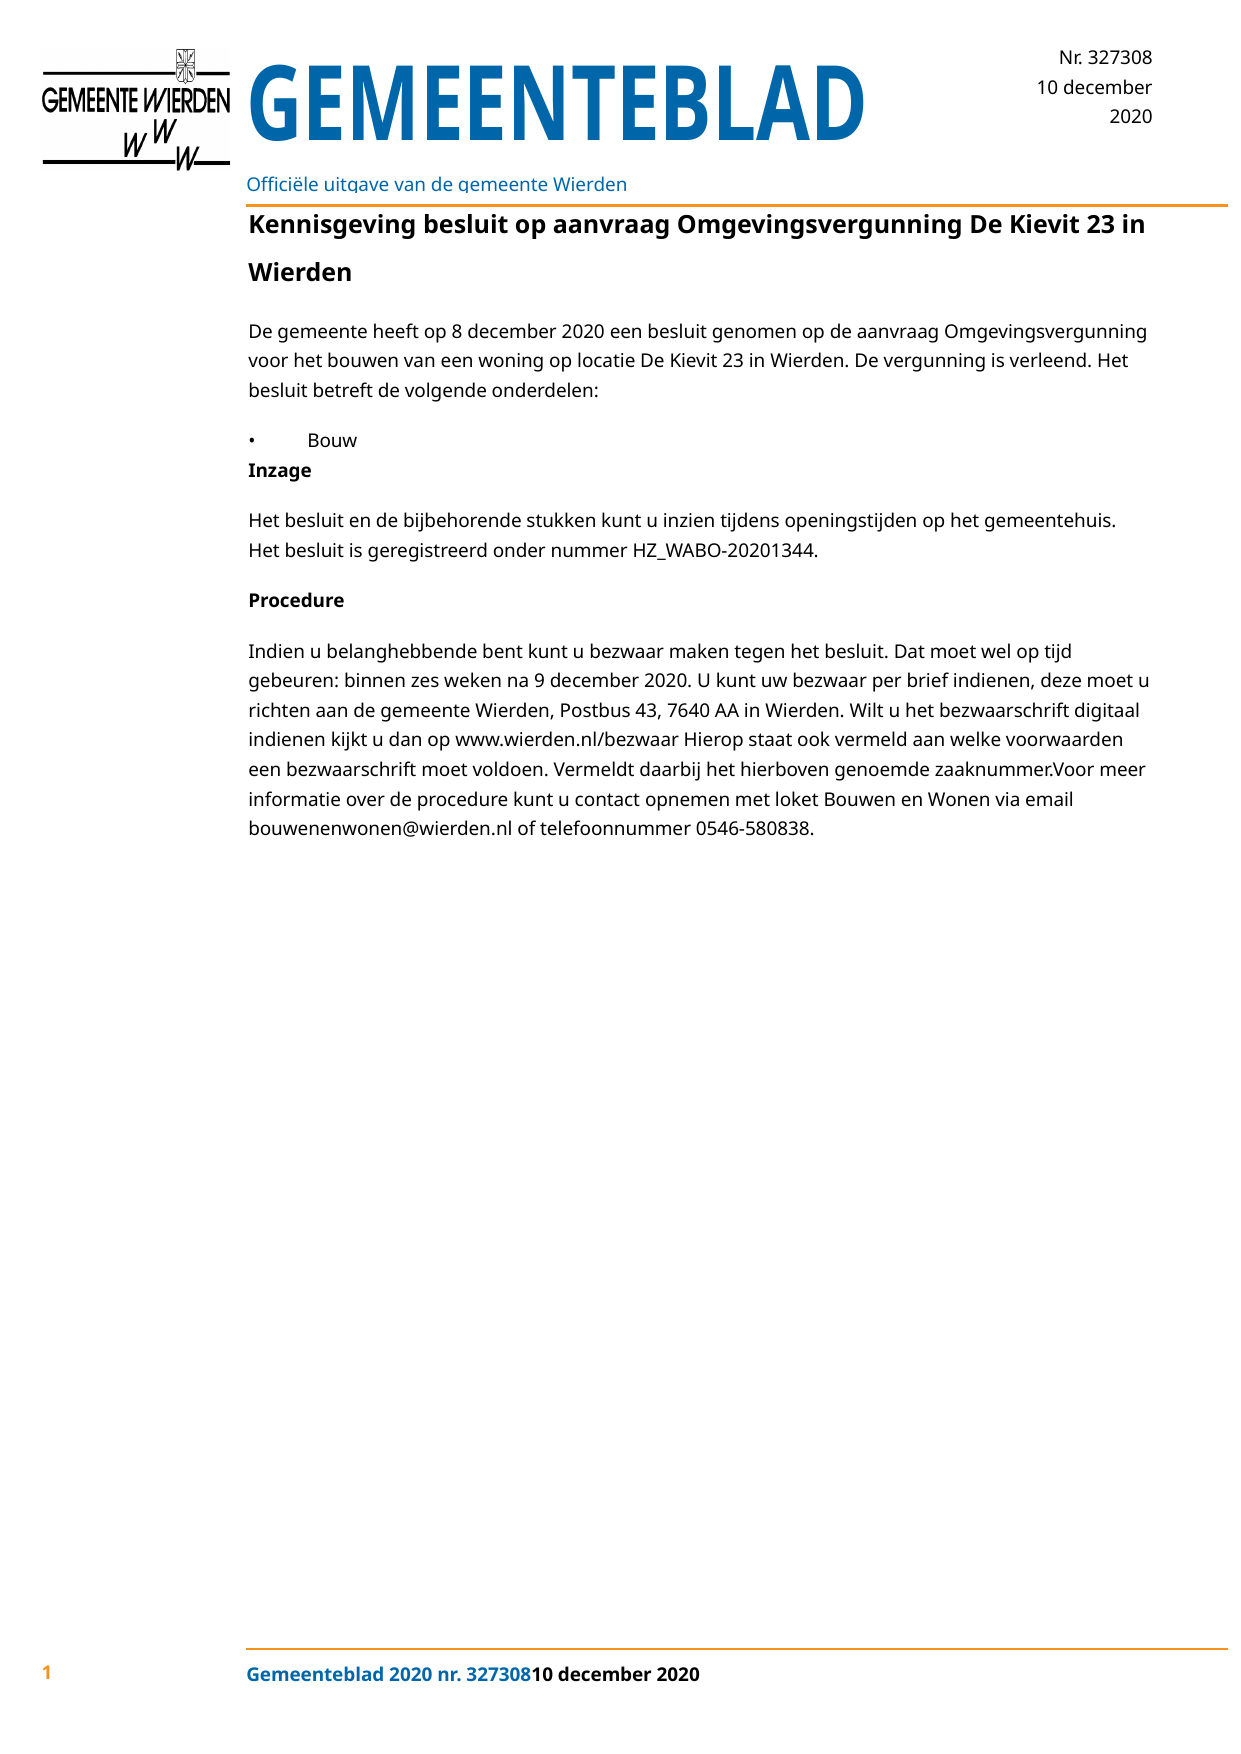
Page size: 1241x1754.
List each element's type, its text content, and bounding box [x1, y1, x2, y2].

list Bouw [248, 427, 1152, 453]
text Indien u belanghebbende bent kunt u bezwaar maken tegen het besluit. Dat moet wel op tijd gebeuren: binnen zes weken na 9 december 2020. U kunt uw bezwaar per brief indienen, deze moet u richten aan de gemeente Wierden, Postbus 43, 7640 AA in Wierden. Wilt u het bezwaarschrift digitaal indienen kijkt u dan op www.wierden.nl/bezwaar Hierop staat ook vermeld aan welke voorwaarden een bezwaarschrift moet voldoen. Vermeldt daarbij het hierboven genoemde zaaknummer.Voor meer informatie over de procedure kunt u contact opnemen met loket Bouwen en Wonen via email bouwenenwonen@wierden.nl of telefoonnummer 0546-580838. [248, 638, 1152, 841]
picture [41, 47, 231, 172]
text Inzage [248, 457, 1152, 483]
text De gemeente heeft op 8 december 2020 een besluit genomen op de aanvraag Omgevingsvergunning voor het bouwen van een woning op locatie De Kievit 23 in Wierden. De vergunning is verleend. Het besluit betreft de volgende onderdelen: [248, 318, 1152, 403]
text Procedure [248, 587, 1152, 613]
text Kennisgeving besluit op aanvraag Omgevingsvergunning De Kievit 23 in Wierden [248, 207, 1152, 288]
text Het besluit en de bijbehorende stukken kunt u inzien tijdens openingstijden op het gemeentehuis. Het besluit is geregistreerd onder nummer HZ_WABO-20201344. [248, 507, 1152, 563]
